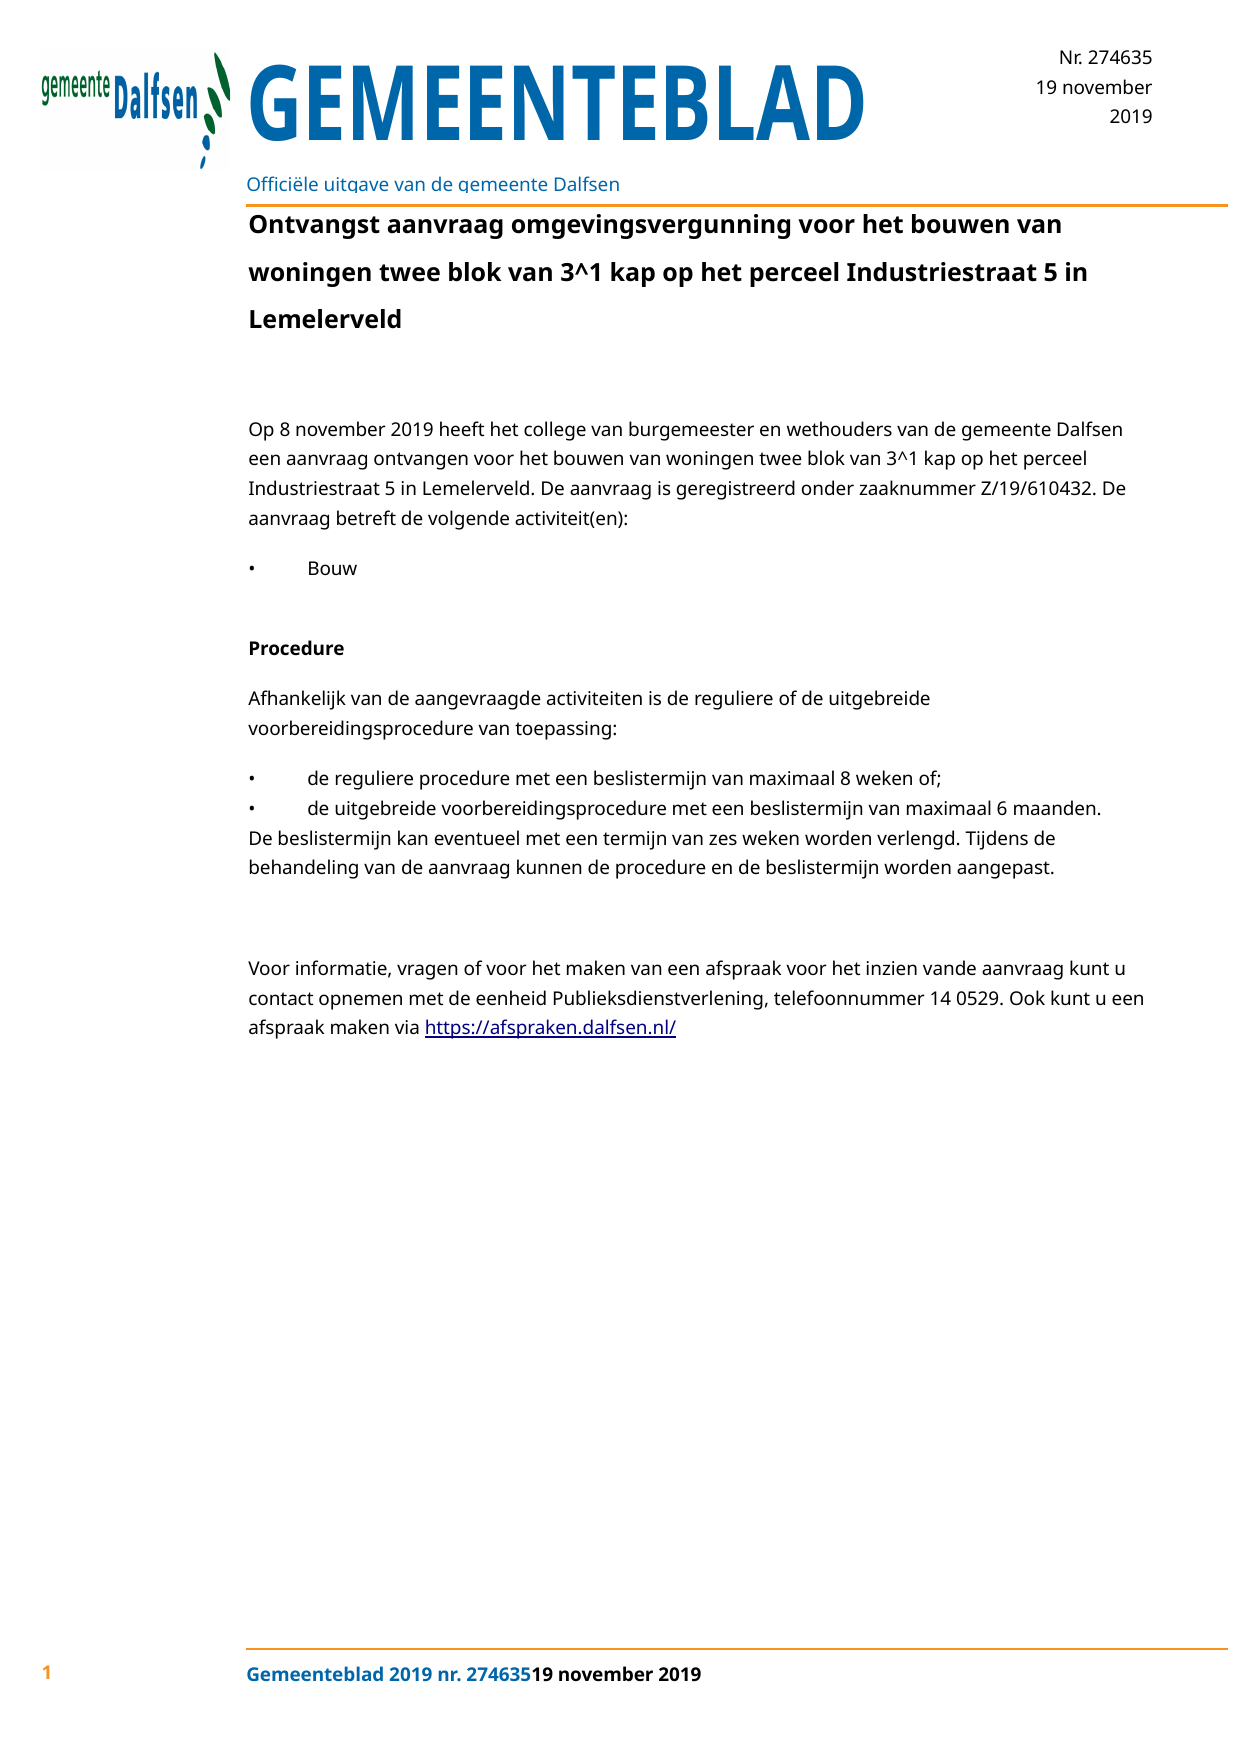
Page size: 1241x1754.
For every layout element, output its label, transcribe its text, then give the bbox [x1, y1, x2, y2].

list Bouw [248, 555, 1152, 581]
text Procedure [248, 635, 1152, 661]
list de reguliere procedure met een beslistermijn van maximaal 8 weken of; [248, 766, 1152, 791]
text Ontvangst aanvraag omgevingsvergunning voor het bouwen van woningen twee blok van 3^1 kap op het perceel Industriestraat 5 in Lemelerveld [248, 207, 1152, 336]
text Voor informatie, vragen of voor het maken van een afspraak voor het inzien vande aanvraag kunt u contact opnemen met de eenheid Publieksdienstverlening, telefoonnummer 14 0529. Ook kunt u een afspraak maken via https://afspraken.dalfsen.nl/ [248, 955, 1152, 1040]
picture [41, 47, 231, 172]
text De beslistermijn kan eventueel met een termijn van zes weken worden verlengd. Tijdens de behandeling van de aanvraag kunnen de procedure en de beslistermijn worden aangepast. [248, 825, 1152, 880]
list de uitgebreide voorbereidingsprocedure met een beslistermijn van maximaal 6 maanden. [248, 795, 1152, 821]
text Afhankelijk van de aangevraagde activiteiten is de reguliere of de uitgebreide voorbereidingsprocedure van toepassing: [248, 686, 1152, 741]
text Op 8 november 2019 heeft het college van burgemeester en wethouders van de gemeente Dalfsen een aanvraag ontvangen voor het bouwen van woningen twee blok van 3^1 kap op het perceel Industriestraat 5 in Lemelerveld. De aanvraag is geregistreerd onder zaaknummer Z/19/610432. De aanvraag betreft de volgende activiteit(en): [248, 416, 1152, 530]
